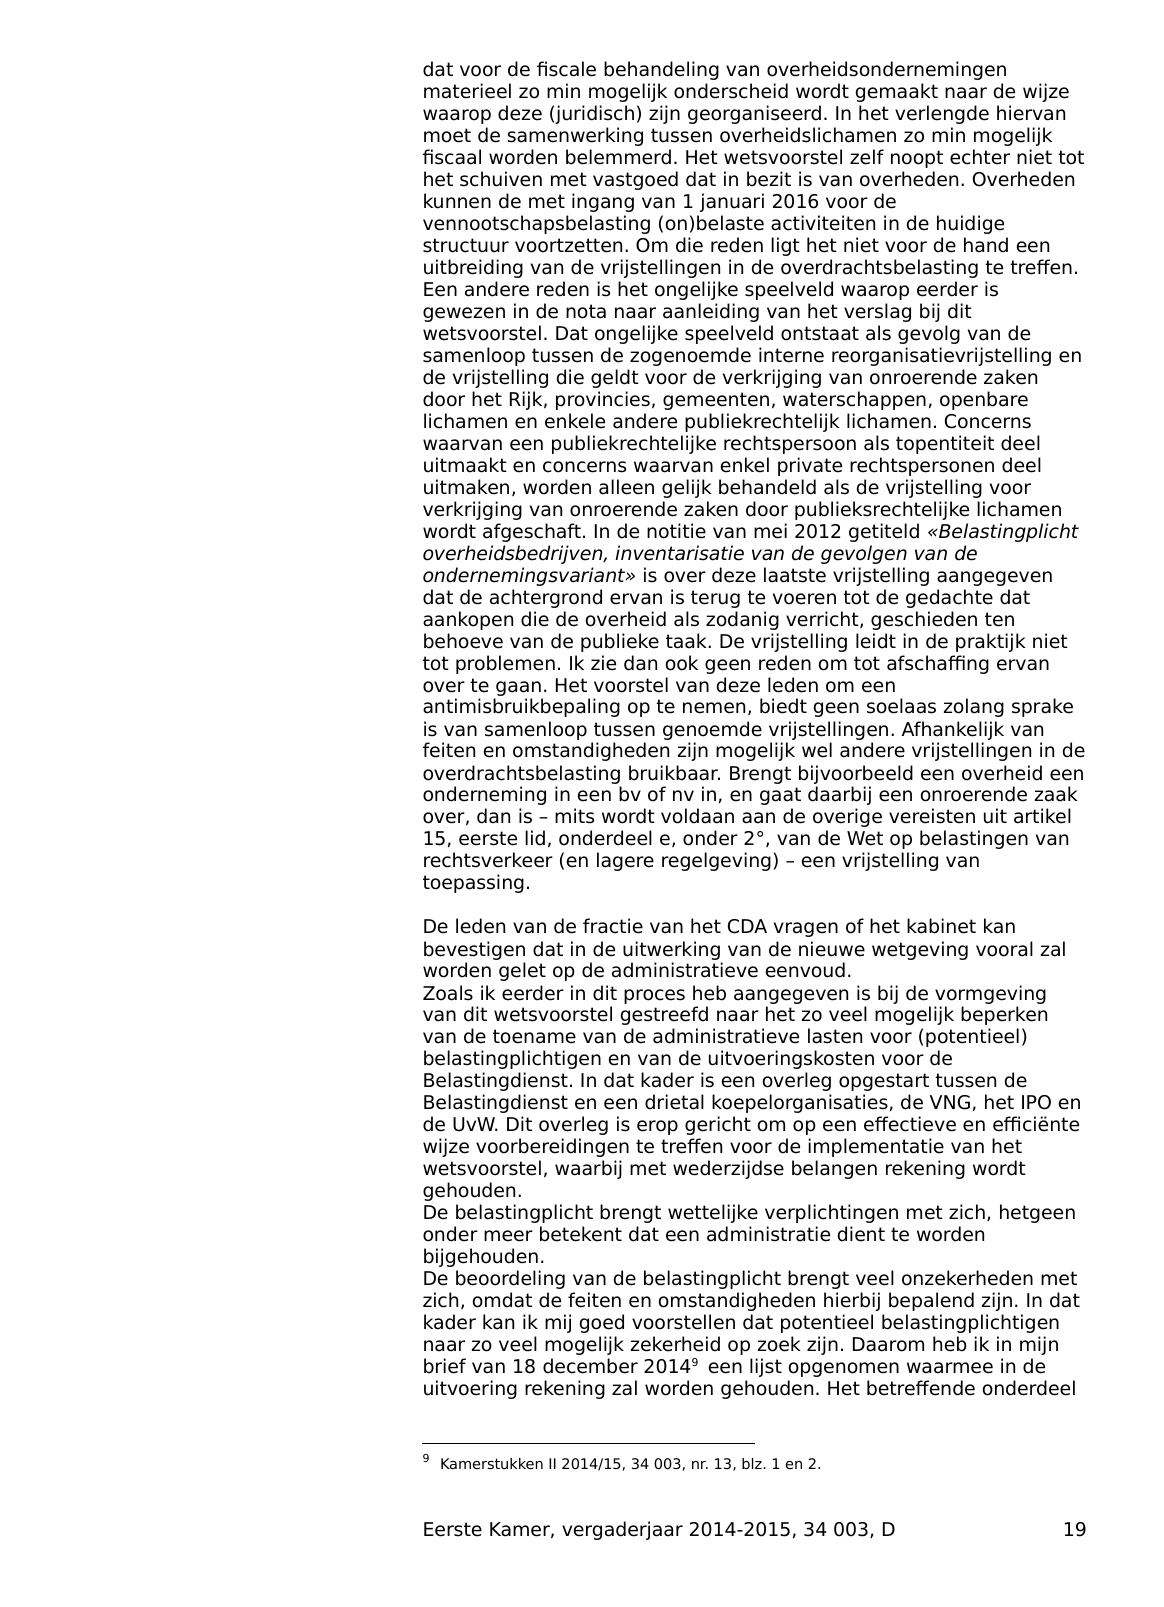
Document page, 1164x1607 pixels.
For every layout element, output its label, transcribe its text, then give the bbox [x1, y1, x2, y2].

text Kamerstukken II 2014/15, 34 003, nr. 13, blz. 1 en 2. [422, 1452, 1087, 1474]
text Zoals ik eerder in dit proces heb aangegeven is bij de vormgeving van dit wetsvoorstel gestreefd naar het zo veel mogelijk beperken van de toename van de administratieve lasten voor (potentieel) belastingplichtigen en van de uitvoeringskosten voor de Belastingdienst. In dat kader is een overleg opgestart tussen de Belastingdienst en een drietal koepelorganisaties, de VNG, het IPO en de UvW. Dit overleg is erop gericht om op een effectieve en efficiënte wijze voorbereidingen te treffen voor de implementatie van het wetsvoorstel, waarbij met wederzijdse belangen rekening wordt gehouden. [422, 982, 1087, 1202]
text dat voor de fiscale behandeling van overheidsondernemingen materieel zo min mogelijk onderscheid wordt gemaakt naar de wijze waarop deze (juridisch) zijn georganiseerd. In het verlengde hiervan moet de samenwerking tussen overheidslichamen zo min mogelijk fiscaal worden belemmerd. Het wetsvoorstel zelf noopt echter niet tot het schuiven met vastgoed dat in bezit is van overheden. Overheden kunnen de met ingang van 1 januari 2016 voor de vennootschapsbelasting (on)belaste activiteiten in de huidige structuur voortzetten. Om die reden ligt het niet voor de hand een uitbreiding van de vrijstellingen in de overdrachtsbelasting te treffen. Een andere reden is het ongelijke speelveld waarop eerder is gewezen in de nota naar aanleiding van het verslag bij dit wetsvoorstel. Dat ongelijke speelveld ontstaat als gevolg van de samenloop tussen de zogenoemde interne reorganisatievrijstelling en de vrijstelling die geldt voor de verkrijging van onroerende zaken door het Rijk, provincies, gemeenten, waterschappen, openbare lichamen en enkele andere publiekrechtelijk lichamen. Concerns waarvan een publiekrechtelijke rechtspersoon als topentiteit deel uitmaakt en concerns waarvan enkel private rechtspersonen deel uitmaken, worden alleen gelijk behandeld als de vrijstelling voor verkrijging van onroerende zaken door publieksrechtelijke lichamen wordt afgeschaft. In de notitie van mei 2012 getiteld «Belastingplicht overheidsbedrijven, inventarisatie van de gevolgen van de ondernemingsvariant» is over deze laatste vrijstelling aangegeven dat de achtergrond ervan is terug te voeren tot de gedachte dat aankopen die de overheid als zodanig verricht, geschieden ten behoeve van de publieke taak. De vrijstelling leidt in de praktijk niet tot problemen. Ik zie dan ook geen reden om tot afschaffing ervan over te gaan. Het voorstel van deze leden om een antimisbruikbepaling op te nemen, biedt geen soelaas zolang sprake is van samenloop tussen genoemde vrijstellingen. Afhankelijk van feiten en omstandigheden zijn mogelijk wel andere vrijstellingen in de overdrachtsbelasting bruikbaar. Brengt bijvoorbeeld een overheid een onderneming in een bv of nv in, en gaat daarbij een onroerende zaak over, dan is – mits wordt voldaan aan de overige vereisten uit artikel 15, eerste lid, onderdeel e, onder 2°, van de Wet op belastingen van rechtsverkeer (en lagere regelgeving) – een vrijstelling van toepassing. [422, 59, 1087, 894]
text De belastingplicht brengt wettelijke verplichtingen met zich, hetgeen onder meer betekent dat een administratie dient te worden bijgehouden. [422, 1202, 1087, 1268]
text De beoordeling van de belastingplicht brengt veel onzekerheden met zich, omdat de feiten en omstandigheden hierbij bepalend zijn. In dat kader kan ik mij goed voorstellen dat potentieel belastingplichtigen naar zo veel mogelijk zekerheid op zoek zijn. Daarom heb ik in mijn brief van 18 december 2014 een lijst opgenomen waarmee in de uitvoering rekening zal worden gehouden. Het betreffende onderdeel [422, 1268, 1087, 1400]
text De leden van de fractie van het CDA vragen of het kabinet kan bevestigen dat in de uitwerking van de nieuwe wetgeving vooral zal worden gelet op de administratieve eenvoud. [422, 916, 1087, 982]
